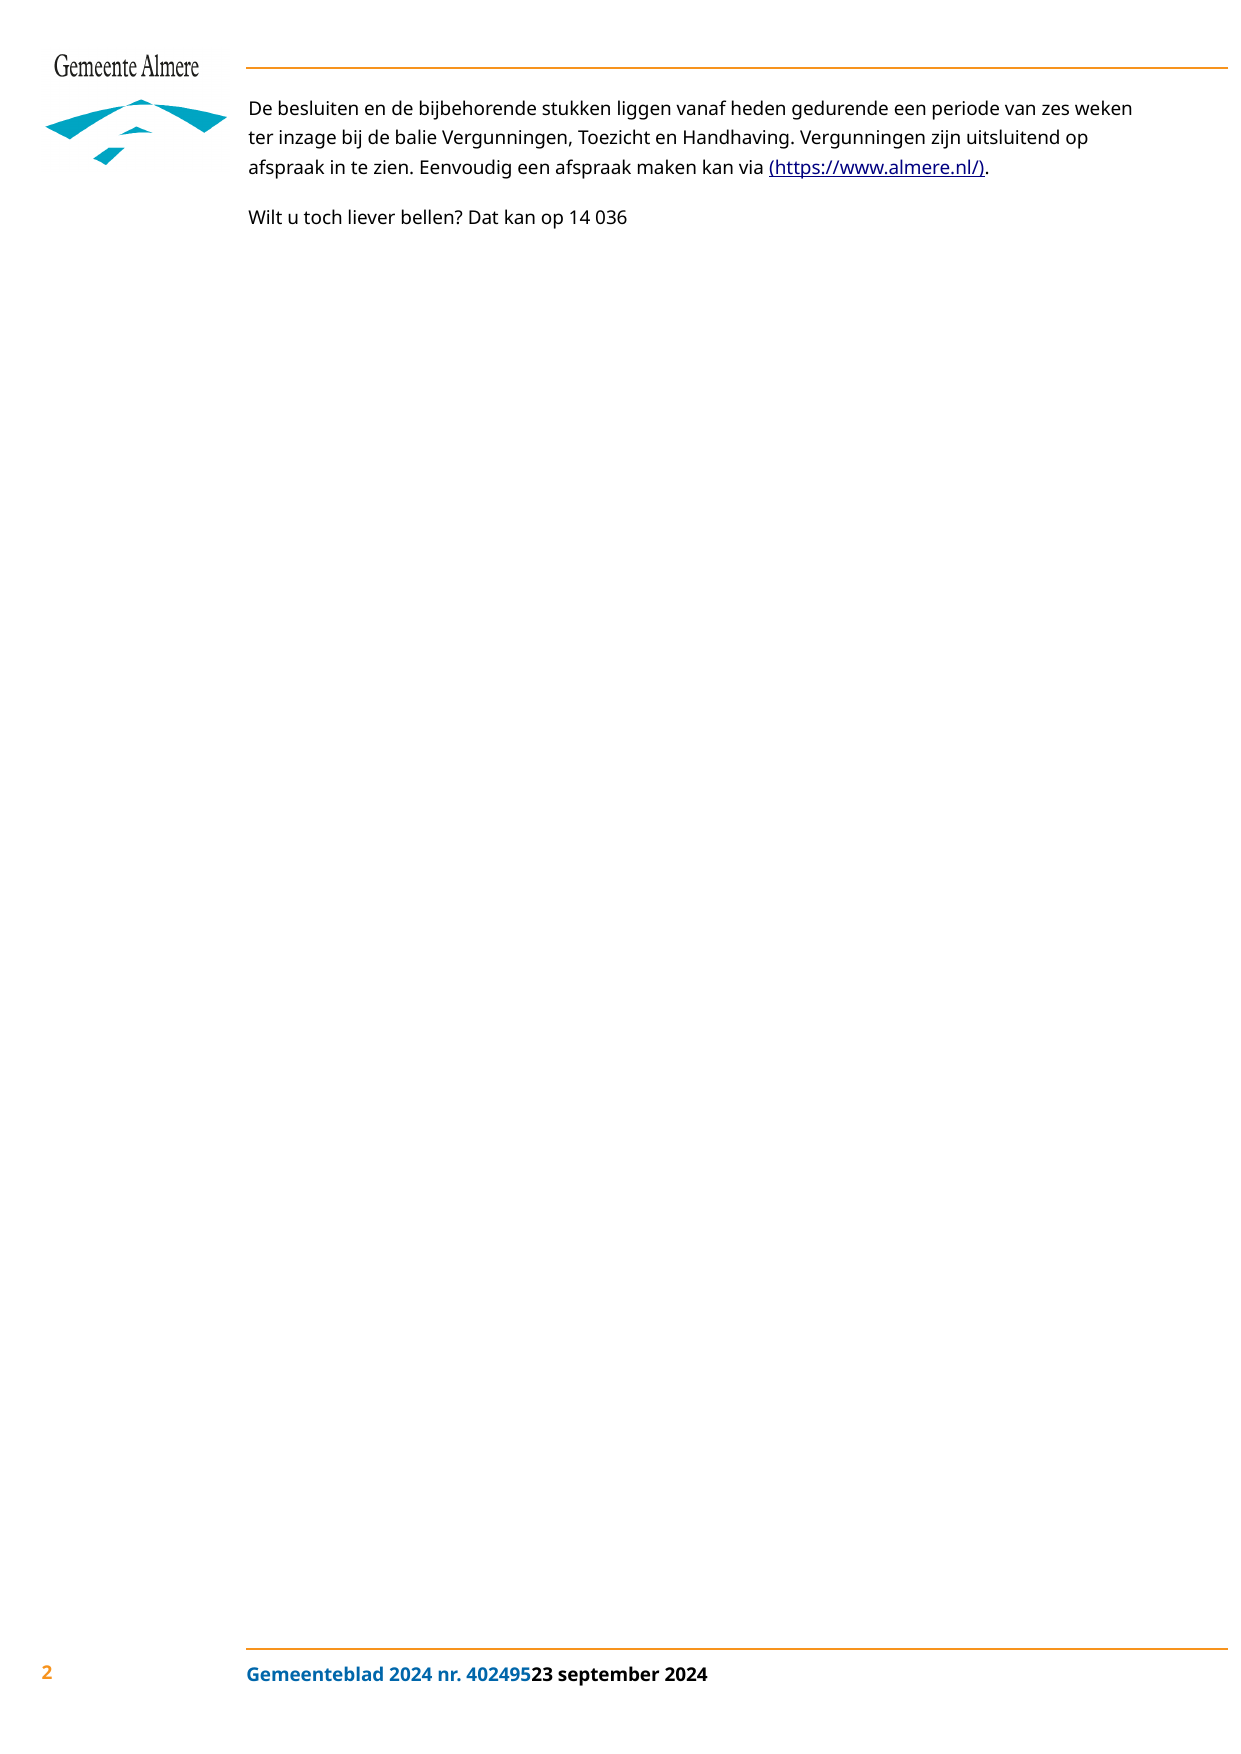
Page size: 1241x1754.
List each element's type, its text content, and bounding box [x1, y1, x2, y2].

text Wilt u toch liever bellen? Dat kan op 14 036 [248, 204, 1152, 230]
picture [41, 47, 231, 172]
text De besluiten en de bijbehorende stukken liggen vanaf heden gedurende een periode van zes weken ter inzage bij de balie Vergunningen, Toezicht en Handhaving. Vergunningen zijn uitsluitend op afspraak in te zien. Eenvoudig een afspraak maken kan via (https://www.almere.nl/). [248, 95, 1152, 180]
